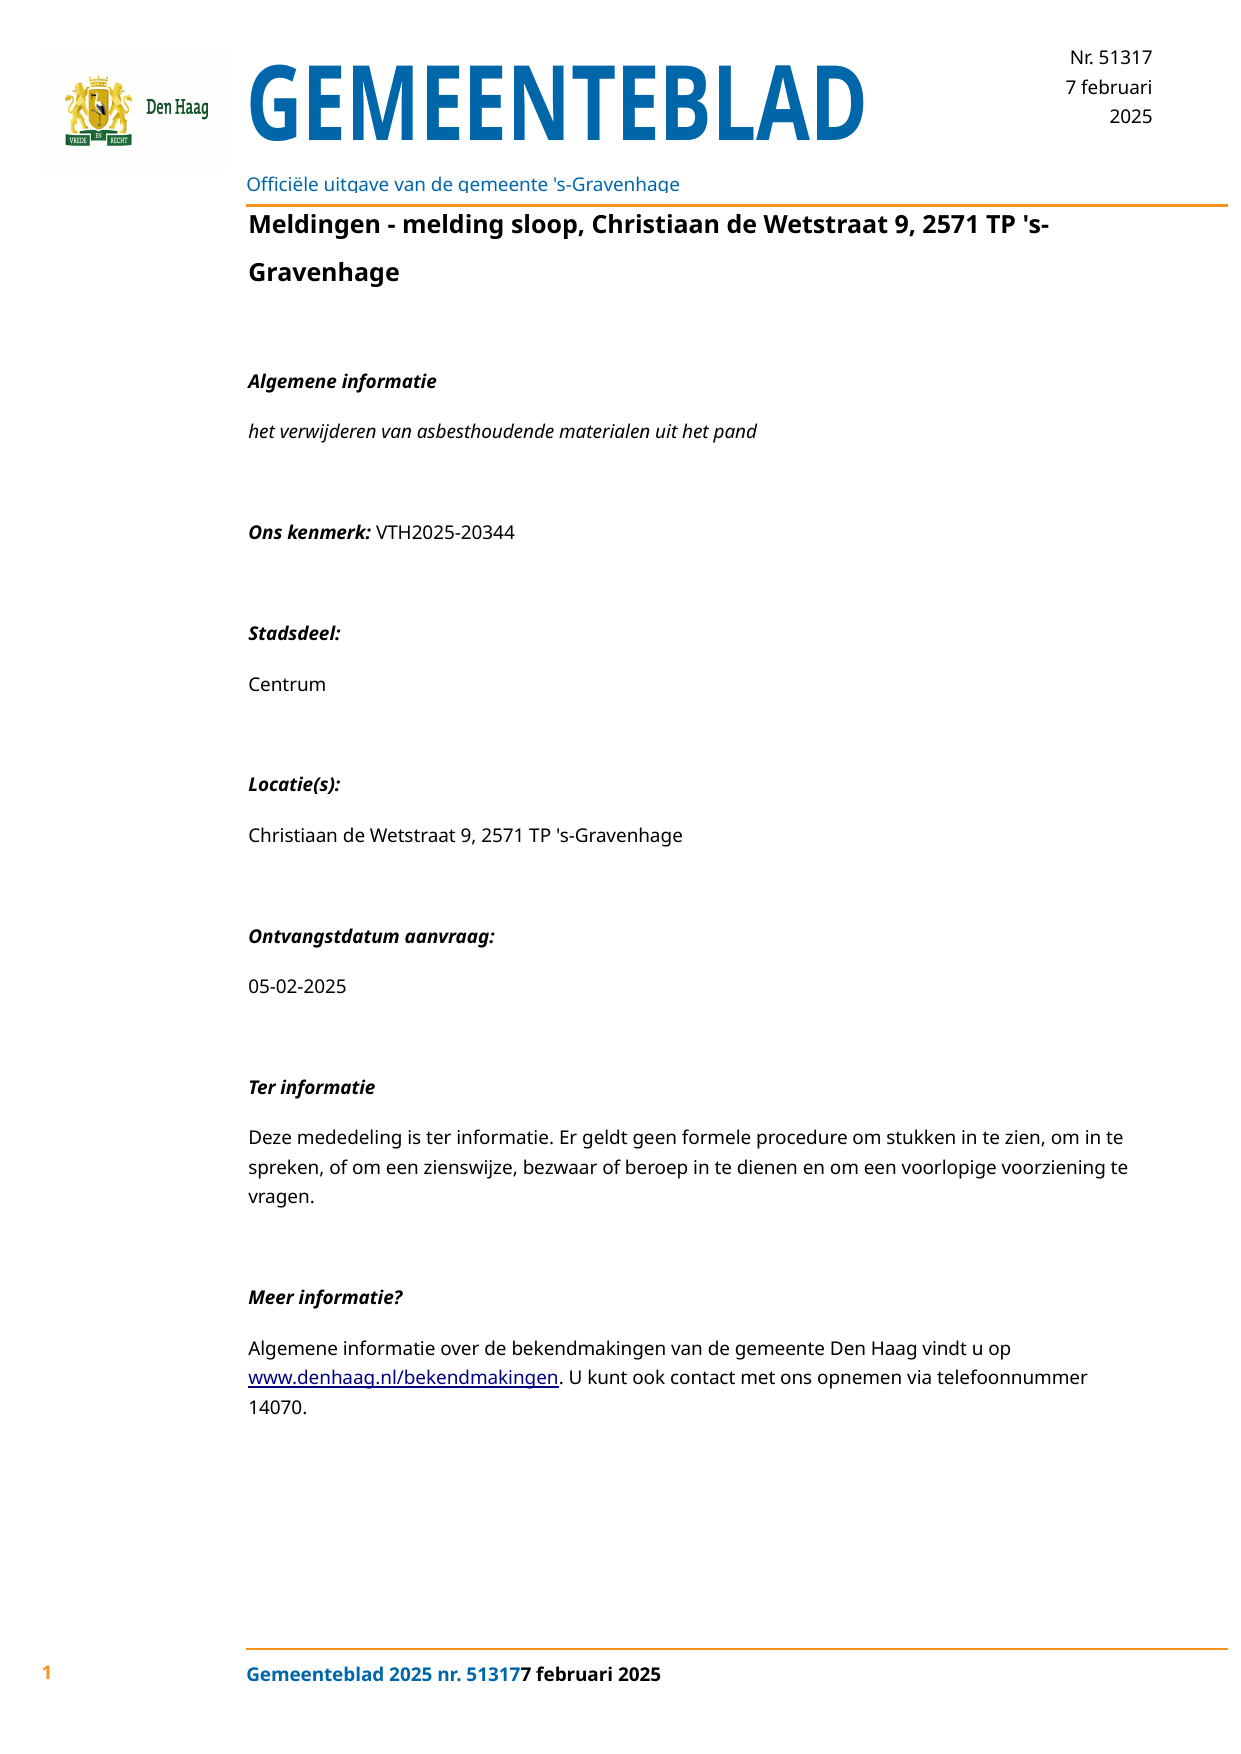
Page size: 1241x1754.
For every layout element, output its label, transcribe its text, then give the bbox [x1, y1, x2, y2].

text Stadsdeel: [248, 620, 1152, 646]
text Ter informatie [248, 1074, 1152, 1100]
text Algemene informatie over de bekendmakingen van de gemeente Den Haag vindt u op www.denhaag.nl/bekendmakingen. U kunt ook contact met ons opnemen via telefoonnummer 14070. [248, 1335, 1152, 1420]
picture [41, 47, 231, 172]
text Ontvangstdatum aanvraag: [248, 923, 1152, 949]
text Algemene informatie [248, 368, 1152, 394]
text Meldingen - melding sloop, Christiaan de Wetstraat 9, 2571 TP 's-Gravenhage [248, 207, 1152, 288]
text Deze mededeling is ter informatie. Er geldt geen formele procedure om stukken in te zien, om in te spreken, of om een zienswijze, bezwaar of beroep in te dienen en om een voorlopige voorziening te vragen. [248, 1124, 1152, 1209]
text Centrum [248, 671, 1152, 697]
text Locatie(s): [248, 772, 1152, 797]
text Meer informatie? [248, 1284, 1152, 1310]
text Ons kenmerk: VTH2025-20344 [248, 519, 1152, 545]
text Christiaan de Wetstraat 9, 2571 TP 's-Gravenhage [248, 822, 1152, 848]
text het verwijderen van asbesthoudende materialen uit het pand [248, 419, 1152, 444]
text 05-02-2025 [248, 973, 1152, 999]
